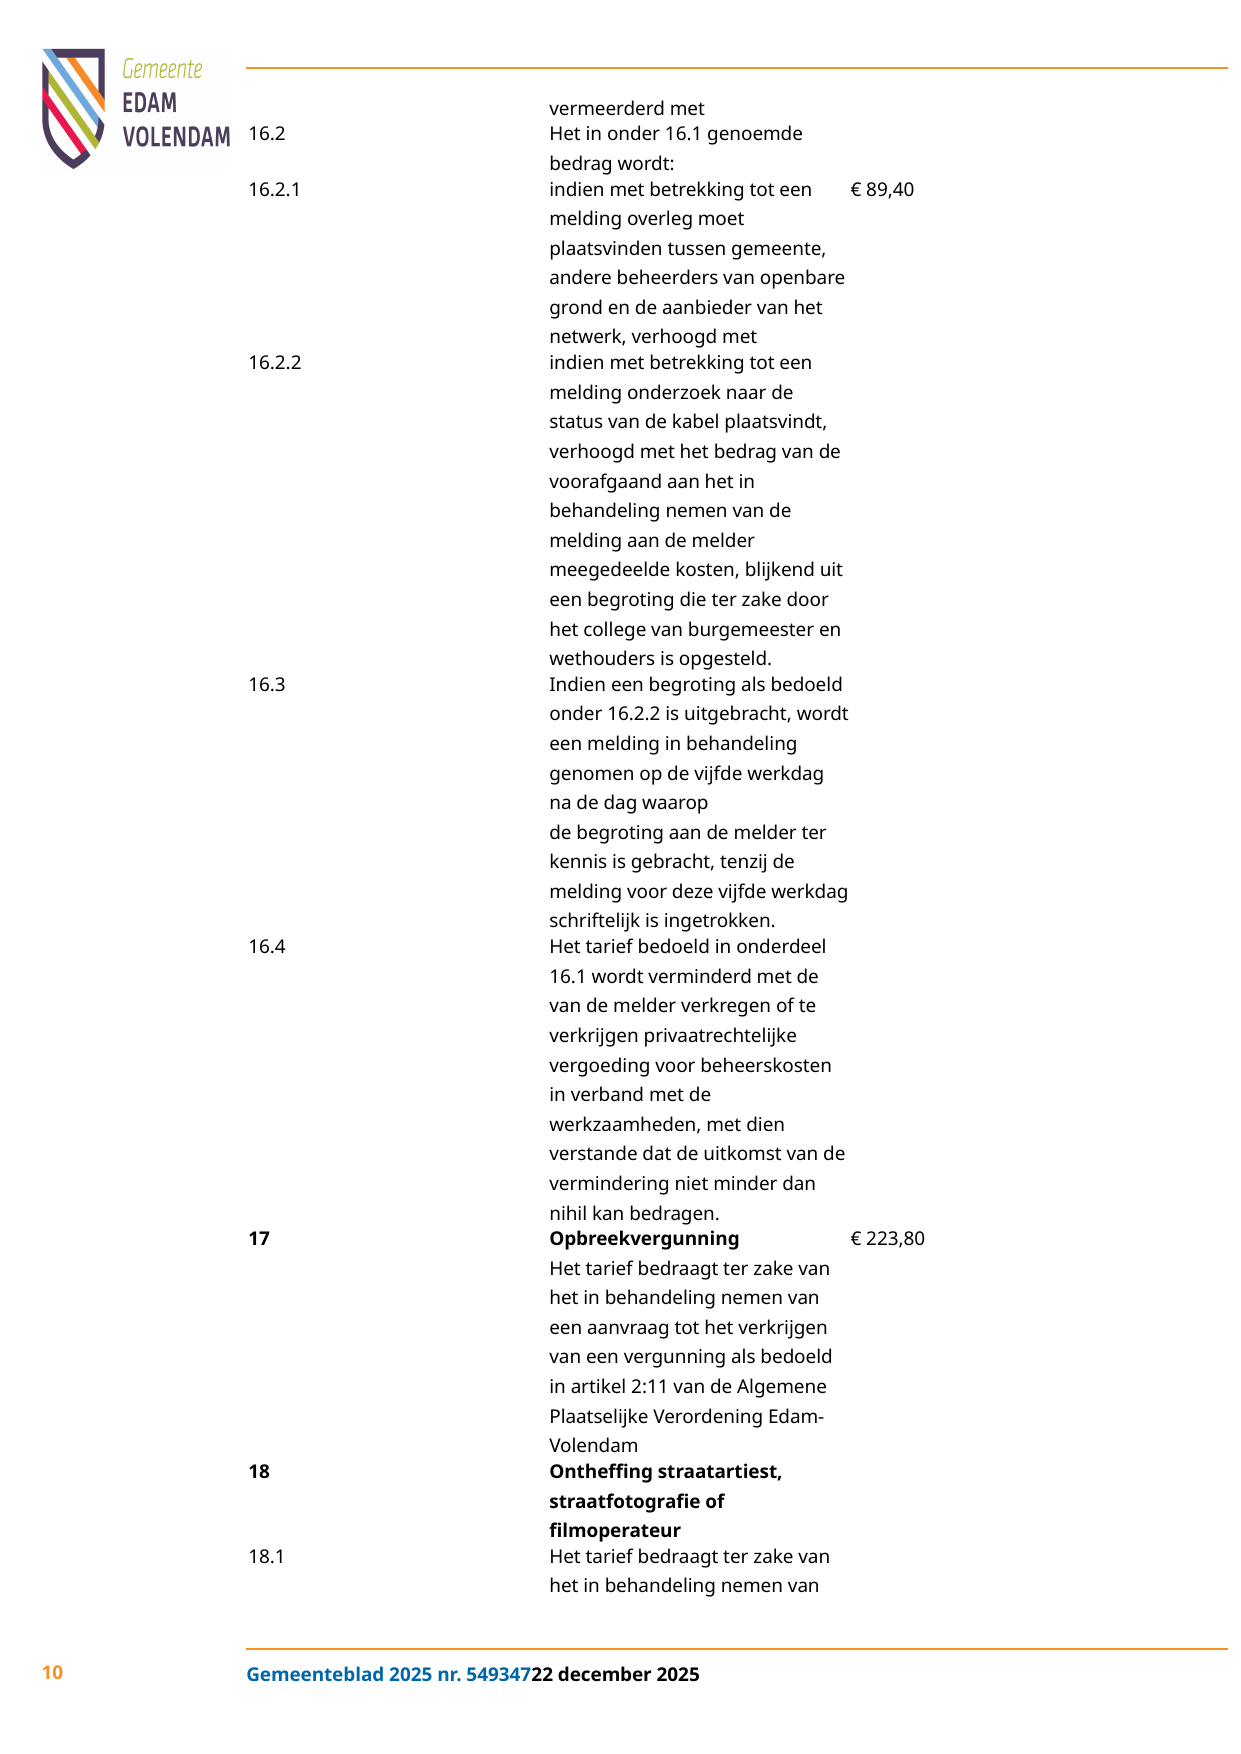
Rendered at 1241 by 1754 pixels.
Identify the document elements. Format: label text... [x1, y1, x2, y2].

table_cell 16.2.2 [248, 350, 549, 671]
table_cell 16.2 [248, 121, 549, 176]
table_cell € 89,40 [850, 176, 1152, 349]
table_cell € 223,80 [850, 1225, 1152, 1458]
table_cell [850, 934, 1152, 1225]
table_cell 16.3 [248, 671, 549, 933]
table_cell 16.4 [248, 934, 549, 1225]
table_cell [248, 95, 549, 121]
table_cell indien met betrekking tot een melding onderzoek naar de status van de kabel plaatsvindt, verhoogd met het bedrag van de voorafgaand aan het in behandeling nemen van de melding aan de melder meegedeelde kosten, blijkend uit een begroting die ter zake door het college van burgemeester en wethouders is opgesteld. [549, 350, 850, 671]
table_cell Opbreekvergunning Het tarief bedraagt ter zake van het in behandeling nemen van een aanvraag tot het verkrijgen van een vergunning als bedoeld in artikel 2:11 van de Algemene Plaatselijke Verordening Edam-Volendam [549, 1225, 850, 1458]
table_cell [850, 350, 1152, 671]
table_cell [850, 95, 1152, 121]
table_cell Het tarief bedraagt ter zake van het in behandeling nemen van [549, 1543, 850, 1598]
table_cell Indien een begroting als bedoeld onder 16.2.2 is uitgebracht, wordt een melding in behandeling genomen op de vijfde werkdag na de dag waarop de begroting aan de melder ter kennis is gebracht, tenzij de melding voor deze vijfde werkdag schriftelijk is ingetrokken. [549, 671, 850, 933]
table_cell 18.1 [248, 1543, 549, 1598]
table_cell [850, 121, 1152, 176]
table_cell Het tarief bedoeld in onderdeel 16.1 wordt verminderd met de van de melder verkregen of te verkrijgen privaatrechtelijke vergoeding voor beheerskosten in verband met de werkzaamheden, met dien verstande dat de uitkomst van de vermindering niet minder dan nihil kan bedragen. [549, 934, 850, 1225]
table_cell vermeerderd met [549, 95, 850, 121]
table_cell Het in onder 16.1 genoemde bedrag wordt: [549, 121, 850, 176]
table_cell [850, 1543, 1152, 1598]
table_cell 18 [248, 1458, 549, 1543]
table_cell 17 [248, 1225, 549, 1458]
table_cell indien met betrekking tot een melding overleg moet plaatsvinden tussen gemeente, andere beheerders van openbare grond en de aanbieder van het netwerk, verhoogd met [549, 176, 850, 349]
table_cell 16.2.1 [248, 176, 549, 349]
table_cell [850, 1458, 1152, 1543]
picture [41, 47, 231, 172]
table_cell [850, 671, 1152, 933]
table_cell Ontheffing straatartiest, straatfotografie of filmoperateur [549, 1458, 850, 1543]
